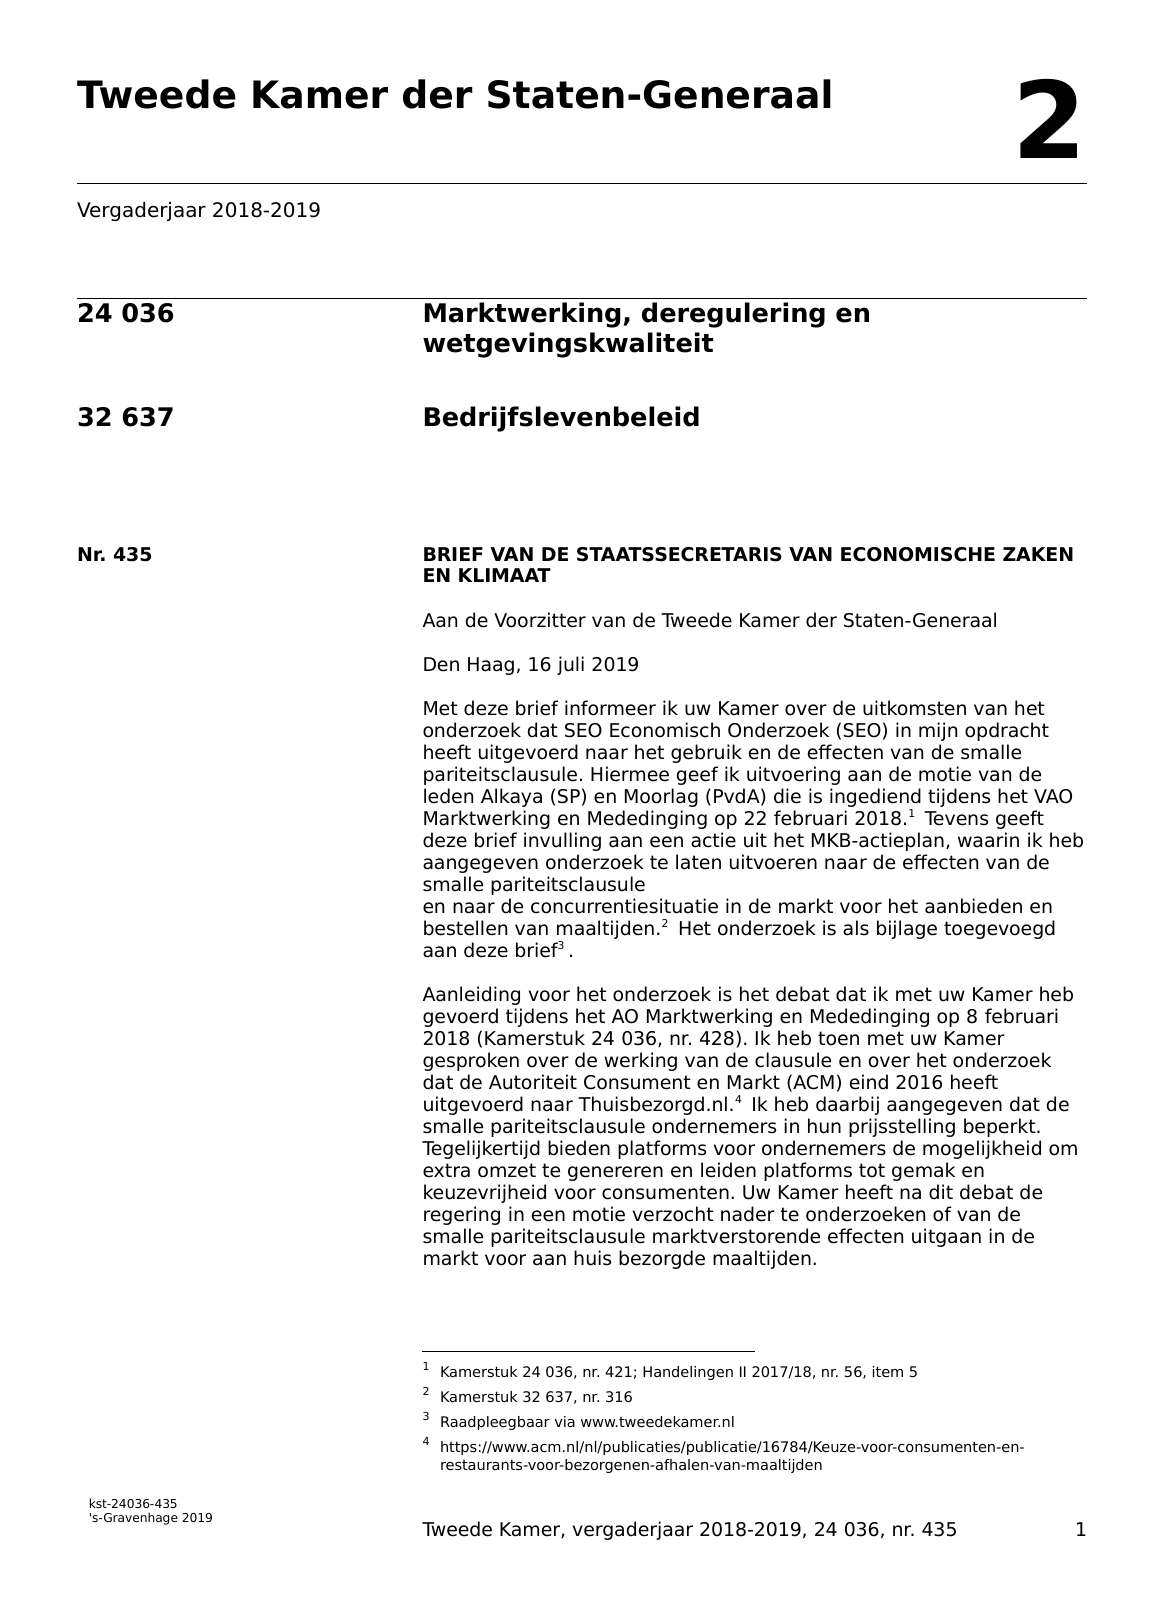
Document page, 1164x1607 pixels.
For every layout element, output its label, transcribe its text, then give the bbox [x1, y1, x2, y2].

subtitle Nr. 435 BRIEF VAN DE STAATSSECRETARIS VAN ECONOMISCHE ZAKEN EN KLIMAAT [77, 543, 1087, 587]
table_header Tweede Kamer der Staten-Generaal [77, 59, 886, 183]
text Aanleiding voor het onderzoek is het debat dat ik met uw Kamer heb gevoerd tijdens het AO Marktwerking en Mededinging op 8 februari 2018 (Kamerstuk 24 036, nr. 428). Ik heb toen met uw Kamer gesproken over de werking van de clausule en over het onderzoek dat de Autoriteit Consument en Markt (ACM) eind 2016 heeft uitgevoerd naar Thuisbezorgd.nl. Ik heb daarbij aangegeven dat de smalle pariteitsclausule ondernemers in hun prijsstelling beperkt. Tegelijkertijd bieden platforms voor ondernemers de mogelijkheid om extra omzet te genereren en leiden platforms tot gemak en keuzevrijheid voor consumenten. Uw Kamer heeft na dit debat de regering in een motie verzocht nader te onderzoeken of van de smalle pariteitsclausule marktverstorende effecten uitgaan in de markt voor aan huis bezorgde maaltijden. [422, 984, 1087, 1269]
text Raadpleegbaar via www.tweedekamer.nl [422, 1410, 1087, 1432]
subtitle 32 637 Bedrijfslevenbeleid [77, 403, 1087, 432]
text https://www.acm.nl/nl/publicaties/publicatie/16784/Keuze-voor-consumenten-en-restaurants-voor-bezorgenen-afhalen-van-maaltijden [422, 1435, 1087, 1474]
text en naar de concurrentiesituatie in de markt voor het aanbieden en bestellen van maaltijden. Het onderzoek is als bijlage toegevoegd aan deze brief. [422, 896, 1087, 962]
text Met deze brief informeer ik uw Kamer over de uitkomsten van het onderzoek dat SEO Economisch Onderzoek (SEO) in mijn opdracht heeft uitgevoerd naar het gebruik en de effecten van de smalle pariteitsclausule. Hiermee geef ik uitvoering aan de motie van de leden Alkaya (SP) en Moorlag (PvdA) die is ingediend tijdens het VAO Marktwerking en Mededinging op 22 februari 2018. Tevens geeft deze brief invulling aan een actie uit het MKB-actieplan, waarin ik heb aangegeven onderzoek te laten uitvoeren naar de effecten van de smalle pariteitsclausule [422, 698, 1087, 896]
text Kamerstuk 32 637, nr. 316 [422, 1385, 1087, 1407]
text 's-Gravenhage 2019 [88, 1511, 323, 1525]
table_header 2 [886, 59, 1087, 183]
text Den Haag, 16 juli 2019 [422, 654, 1087, 676]
text Kamerstuk 24 036, nr. 421; Handelingen II 2017/18, nr. 56, item 5 [422, 1360, 1087, 1382]
table_cell Vergaderjaar 2018-2019 [77, 184, 1087, 298]
text kst-24036-435 [88, 1497, 323, 1511]
subtitle 24 036 Marktwerking, deregulering en wetgevingskwaliteit [77, 299, 1087, 358]
text Aan de Voorzitter van de Tweede Kamer der Staten-Generaal [422, 609, 1087, 632]
